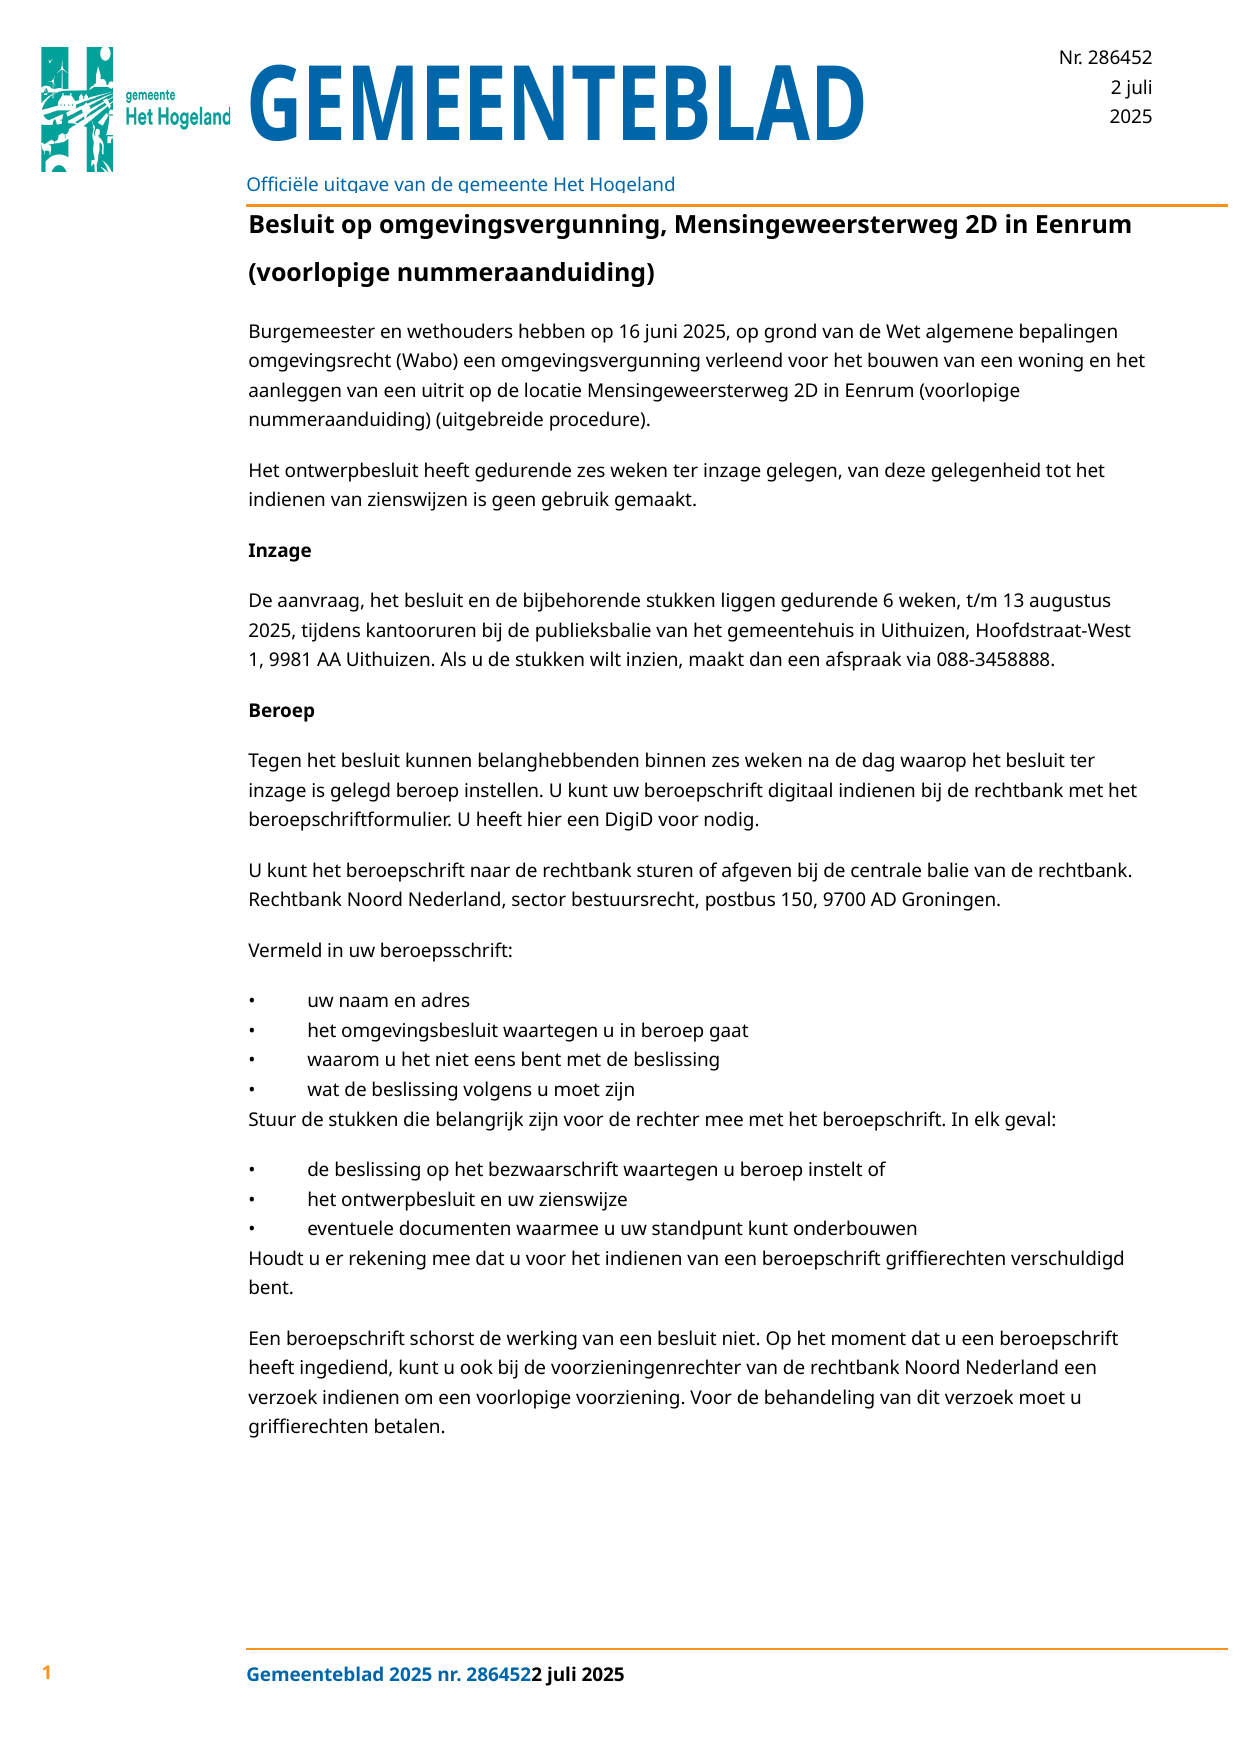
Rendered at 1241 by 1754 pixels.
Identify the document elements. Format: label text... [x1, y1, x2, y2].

text U kunt het beroepschrift naar de rechtbank sturen of afgeven bij de centrale balie van de rechtbank. Rechtbank Noord Nederland, sector bestuursrecht, postbus 150, 9700 AD Groningen. [248, 857, 1152, 912]
text Vermeld in uw beroepsschrift: [248, 937, 1152, 963]
text Tegen het besluit kunnen belanghebbenden binnen zes weken na de dag waarop het besluit ter inzage is gelegd beroep instellen. U kunt uw beroepschrift digitaal indienen bij de rechtbank met het beroepschriftformulier. U heeft hier een DigiD voor nodig. [248, 747, 1152, 832]
text Houdt u er rekening mee dat u voor het indienen van een beroepschrift griffierechten verschuldigd bent. [248, 1245, 1152, 1300]
list het omgevingsbesluit waartegen u in beroep gaat [248, 1017, 1152, 1043]
text Stuur de stukken die belangrijk zijn voor de rechter mee met het beroepschrift. In elk geval: [248, 1106, 1152, 1132]
text Beroep [248, 697, 1152, 723]
list waarom u het niet eens bent met de beslissing [248, 1047, 1152, 1072]
text Inzage [248, 537, 1152, 563]
list eventuele documenten waarmee u uw standpunt kunt onderbouwen [248, 1215, 1152, 1241]
list wat de beslissing volgens u moet zijn [248, 1076, 1152, 1102]
list uw naam en adres [248, 987, 1152, 1013]
text Burgemeester en wethouders hebben op 16 juni 2025, op grond van de Wet algemene bepalingen omgevingsrecht (Wabo) een omgevingsvergunning verleend voor het bouwen van een woning en het aanleggen van een uitrit op de locatie Mensingeweersterweg 2D in Eenrum (voorlopige nummeraanduiding) (uitgebreide procedure). [248, 318, 1152, 432]
list het ontwerpbesluit en uw zienswijze [248, 1186, 1152, 1212]
text Een beroepschrift schorst de werking van een besluit niet. Op het moment dat u een beroepschrift heeft ingediend, kunt u ook bij de voorzieningenrechter van de rechtbank Noord Nederland een verzoek indienen om een voorlopige voorziening. Voor de behandeling van dit verzoek moet u griffierechten betalen. [248, 1325, 1152, 1439]
picture [41, 47, 231, 172]
text De aanvraag, het besluit en de bijbehorende stukken liggen gedurende 6 weken, t/m 13 augustus 2025, tijdens kantooruren bij de publieksbalie van het gemeentehuis in Uithuizen, Hoofdstraat-West 1, 9981 AA Uithuizen. Als u de stukken wilt inzien, maakt dan een afspraak via 088-3458888. [248, 587, 1152, 672]
text Besluit op omgevingsvergunning, Mensingeweersterweg 2D in Eenrum (voorlopige nummeraanduiding) [248, 207, 1152, 288]
text Het ontwerpbesluit heeft gedurende zes weken ter inzage gelegen, van deze gelegenheid tot het indienen van zienswijzen is geen gebruik gemaakt. [248, 457, 1152, 512]
list de beslissing op het bezwaarschrift waartegen u beroep instelt of [248, 1156, 1152, 1182]
